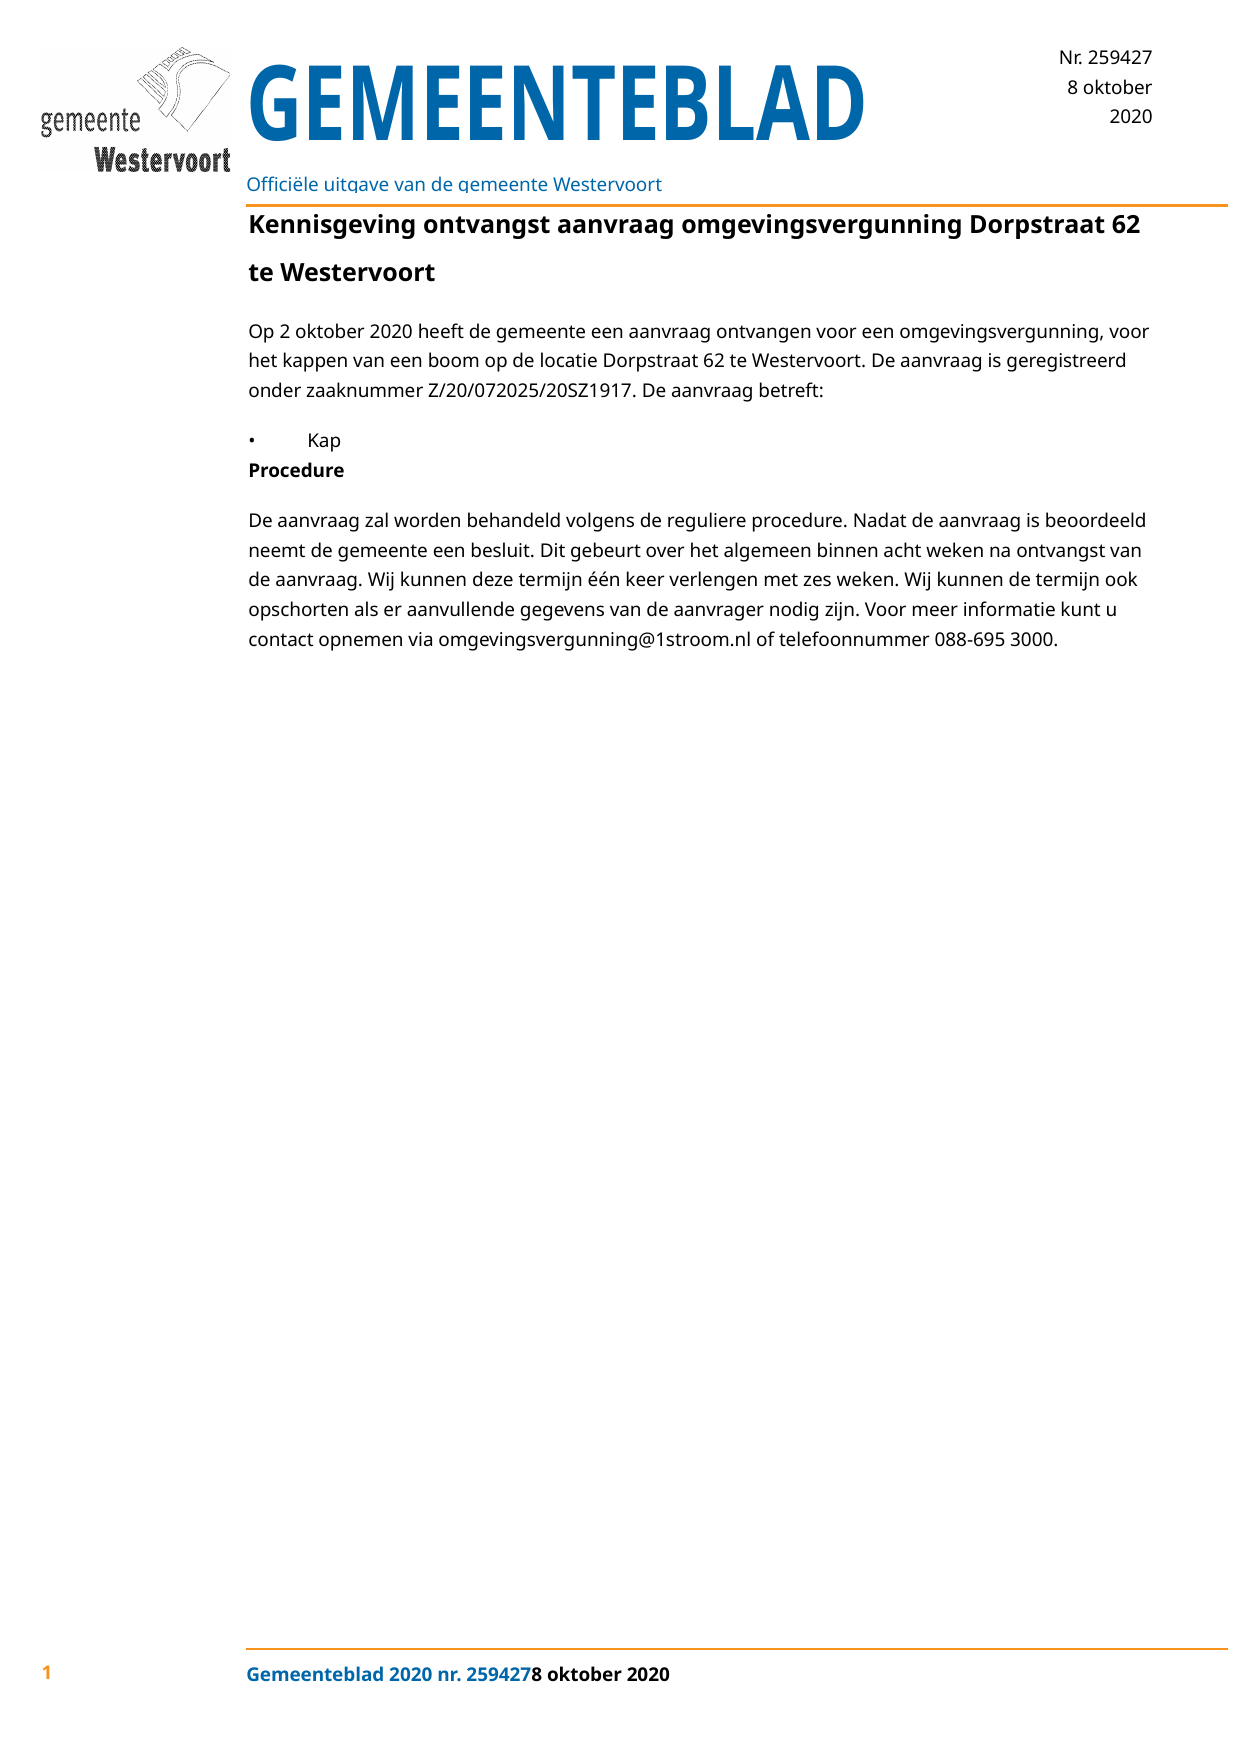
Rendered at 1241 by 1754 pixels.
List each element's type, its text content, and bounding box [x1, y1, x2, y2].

text De aanvraag zal worden behandeld volgens de reguliere procedure. Nadat de aanvraag is beoordeeld neemt de gemeente een besluit. Dit gebeurt over het algemeen binnen acht weken na ontvangst van de aanvraag. Wij kunnen deze termijn één keer verlengen met zes weken. Wij kunnen de termijn ook opschorten als er aanvullende gegevens van de aanvrager nodig zijn. Voor meer informatie kunt u contact opnemen via omgevingsvergunning@1stroom.nl of telefoonnummer 088-695 3000. [248, 507, 1152, 652]
text Kennisgeving ontvangst aanvraag omgevingsvergunning Dorpstraat 62 te Westervoort [248, 207, 1152, 288]
text Op 2 oktober 2020 heeft de gemeente een aanvraag ontvangen voor een omgevingsvergunning, voor het kappen van een boom op de locatie Dorpstraat 62 te Westervoort. De aanvraag is geregistreerd onder zaaknummer Z/20/072025/20SZ1917. De aanvraag betreft: [248, 318, 1152, 403]
text Procedure [248, 457, 1152, 483]
picture [41, 47, 231, 172]
list Kap [248, 427, 1152, 453]
